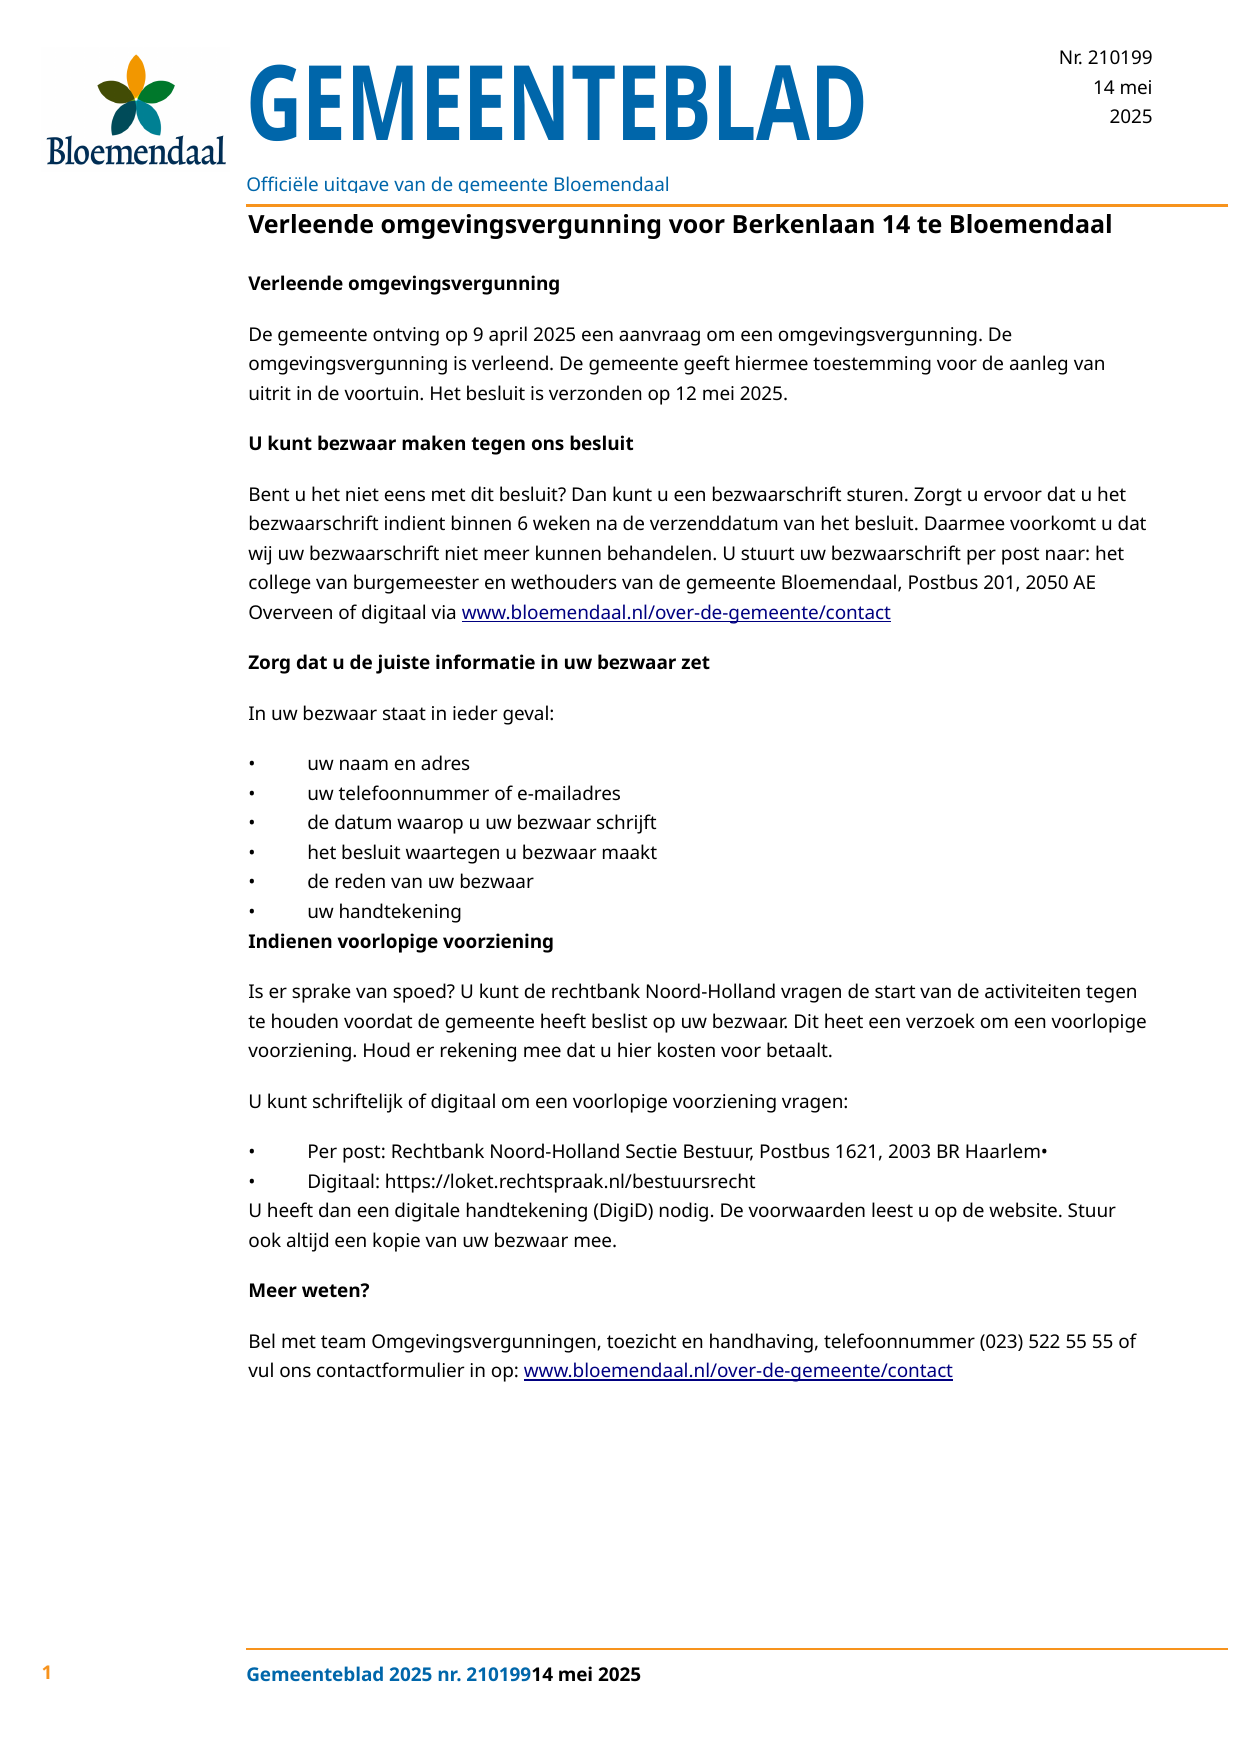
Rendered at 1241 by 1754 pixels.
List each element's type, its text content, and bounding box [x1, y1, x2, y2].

text Verleende omgevingsvergunning [248, 270, 1152, 296]
list de datum waarop u uw bezwaar schrijft [248, 809, 1152, 835]
list uw naam en adres [248, 750, 1152, 776]
list uw telefoonnummer of e-mailadres [248, 780, 1152, 806]
list Per post: Rechtbank Noord-Holland Sectie Bestuur, Postbus 1621, 2003 BR Haarlem• [248, 1138, 1152, 1164]
text Zorg dat u de juiste informatie in uw bezwaar zet [248, 649, 1152, 675]
text Meer weten? [248, 1277, 1152, 1303]
list het besluit waartegen u bezwaar maakt [248, 839, 1152, 865]
text Bent u het niet eens met dit besluit? Dan kunt u een bezwaarschrift sturen. Zorgt u ervoor dat u het bezwaarschrift indient binnen 6 weken na de verzenddatum van het besluit. Daarmee voorkomt u dat wij uw bezwaarschrift niet meer kunnen behandelen. U stuurt uw bezwaarschrift per post naar: het college van burgemeester en wethouders van de gemeente Bloemendaal, Postbus 201, 2050 AE Overveen of digitaal via www.bloemendaal.nl/over-de-gemeente/contact [248, 481, 1152, 625]
text U heeft dan een digitale handtekening (DigiD) nodig. De voorwaarden leest u op de website. Stuur ook altijd een kopie van uw bezwaar mee. [248, 1197, 1152, 1253]
list de reden van uw bezwaar [248, 869, 1152, 894]
text Is er sprake van spoed? U kunt de rechtbank Noord-Holland vragen de start van de activiteiten tegen te houden voordat de gemeente heeft beslist op uw bezwaar. Dit heet een verzoek om een voorlopige voorziening. Houd er rekening mee dat u hier kosten voor betaalt. [248, 978, 1152, 1063]
text In uw bezwaar staat in ieder geval: [248, 700, 1152, 726]
text De gemeente ontving op 9 april 2025 een aanvraag om een omgevingsvergunning. De omgevingsvergunning is verleend. De gemeente geeft hiermee toestemming voor de aanleg van uitrit in de voortuin. Het besluit is verzonden op 12 mei 2025. [248, 321, 1152, 406]
text Verleende omgevingsvergunning voor Berkenlaan 14 te Bloemendaal [248, 207, 1152, 241]
text Bel met team Omgevingsvergunningen, toezicht en handhaving, telefoonnummer (023) 522 55 55 of vul ons contactformulier in op: www.bloemendaal.nl/over-de-gemeente/contact [248, 1328, 1152, 1383]
text Indienen voorlopige voorziening [248, 928, 1152, 953]
picture [41, 47, 231, 172]
text U kunt schriftelijk of digitaal om een voorlopige voorziening vragen: [248, 1088, 1152, 1113]
text U kunt bezwaar maken tegen ons besluit [248, 430, 1152, 456]
list uw handtekening [248, 898, 1152, 924]
list Digitaal: https://loket.rechtspraak.nl/bestuursrecht [248, 1168, 1152, 1193]
